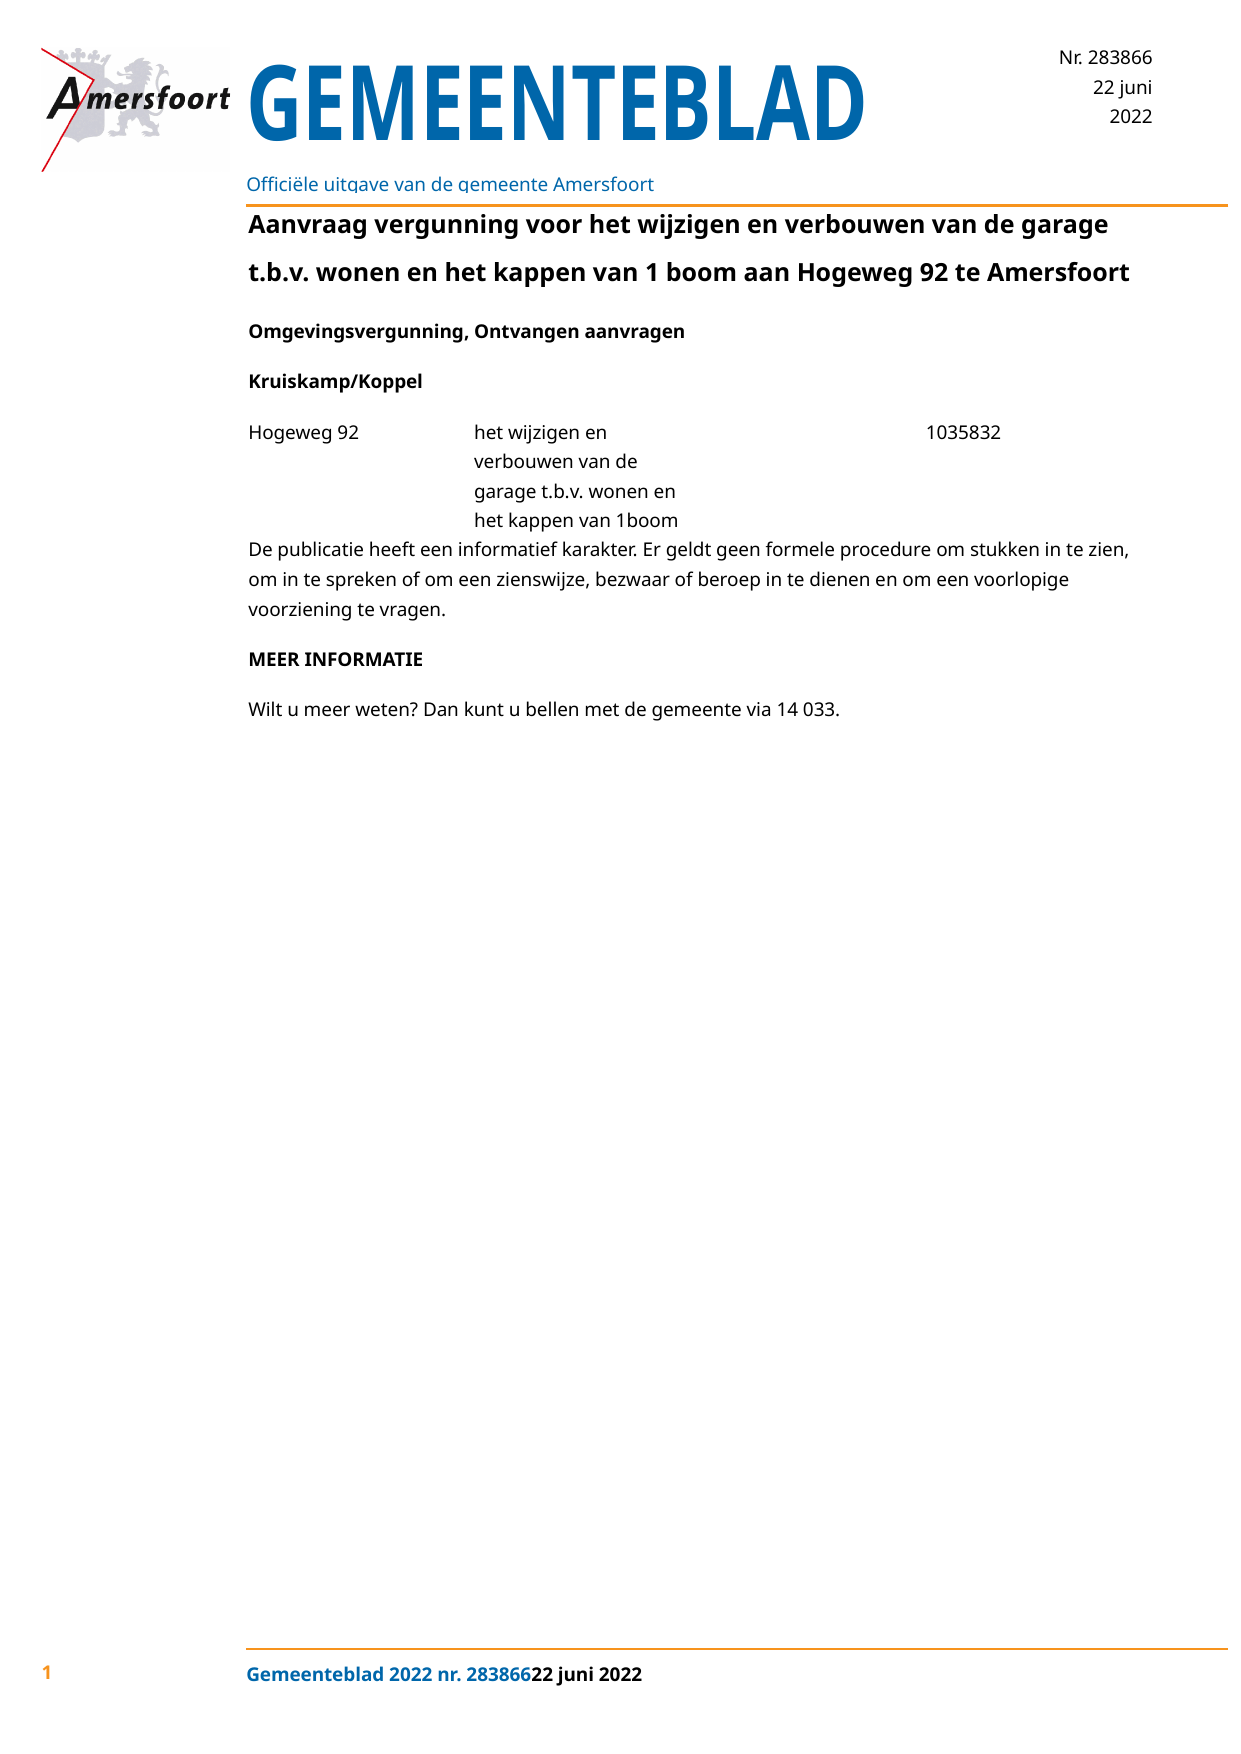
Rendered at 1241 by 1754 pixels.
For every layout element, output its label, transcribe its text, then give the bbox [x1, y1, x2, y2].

table_header [700, 419, 926, 533]
picture [41, 47, 231, 172]
text De publicatie heeft een informatief karakter. Er geldt geen formele procedure om stukken in te zien, om in te spreken of om een zienswijze, bezwaar of beroep in te dienen en om een voorlopige voorziening te vragen. [248, 537, 1152, 621]
table_header het wijzigen en verbouwen van de garage t.b.v. wonen en het kappen van 1boom [474, 419, 700, 533]
table_header Hogeweg 92 [248, 419, 474, 533]
text MEER INFORMATIE [248, 646, 1152, 672]
table_header 1035832 [926, 419, 1152, 533]
text Omgevingsvergunning, Ontvangen aanvragen [248, 318, 1152, 344]
text Aanvraag vergunning voor het wijzigen en verbouwen van de garage t.b.v. wonen en het kappen van 1 boom aan Hogeweg 92 te Amersfoort [248, 207, 1152, 288]
text Wilt u meer weten? Dan kunt u bellen met de gemeente via 14 033. [248, 697, 1152, 722]
text Kruiskamp/Koppel [248, 368, 1152, 394]
